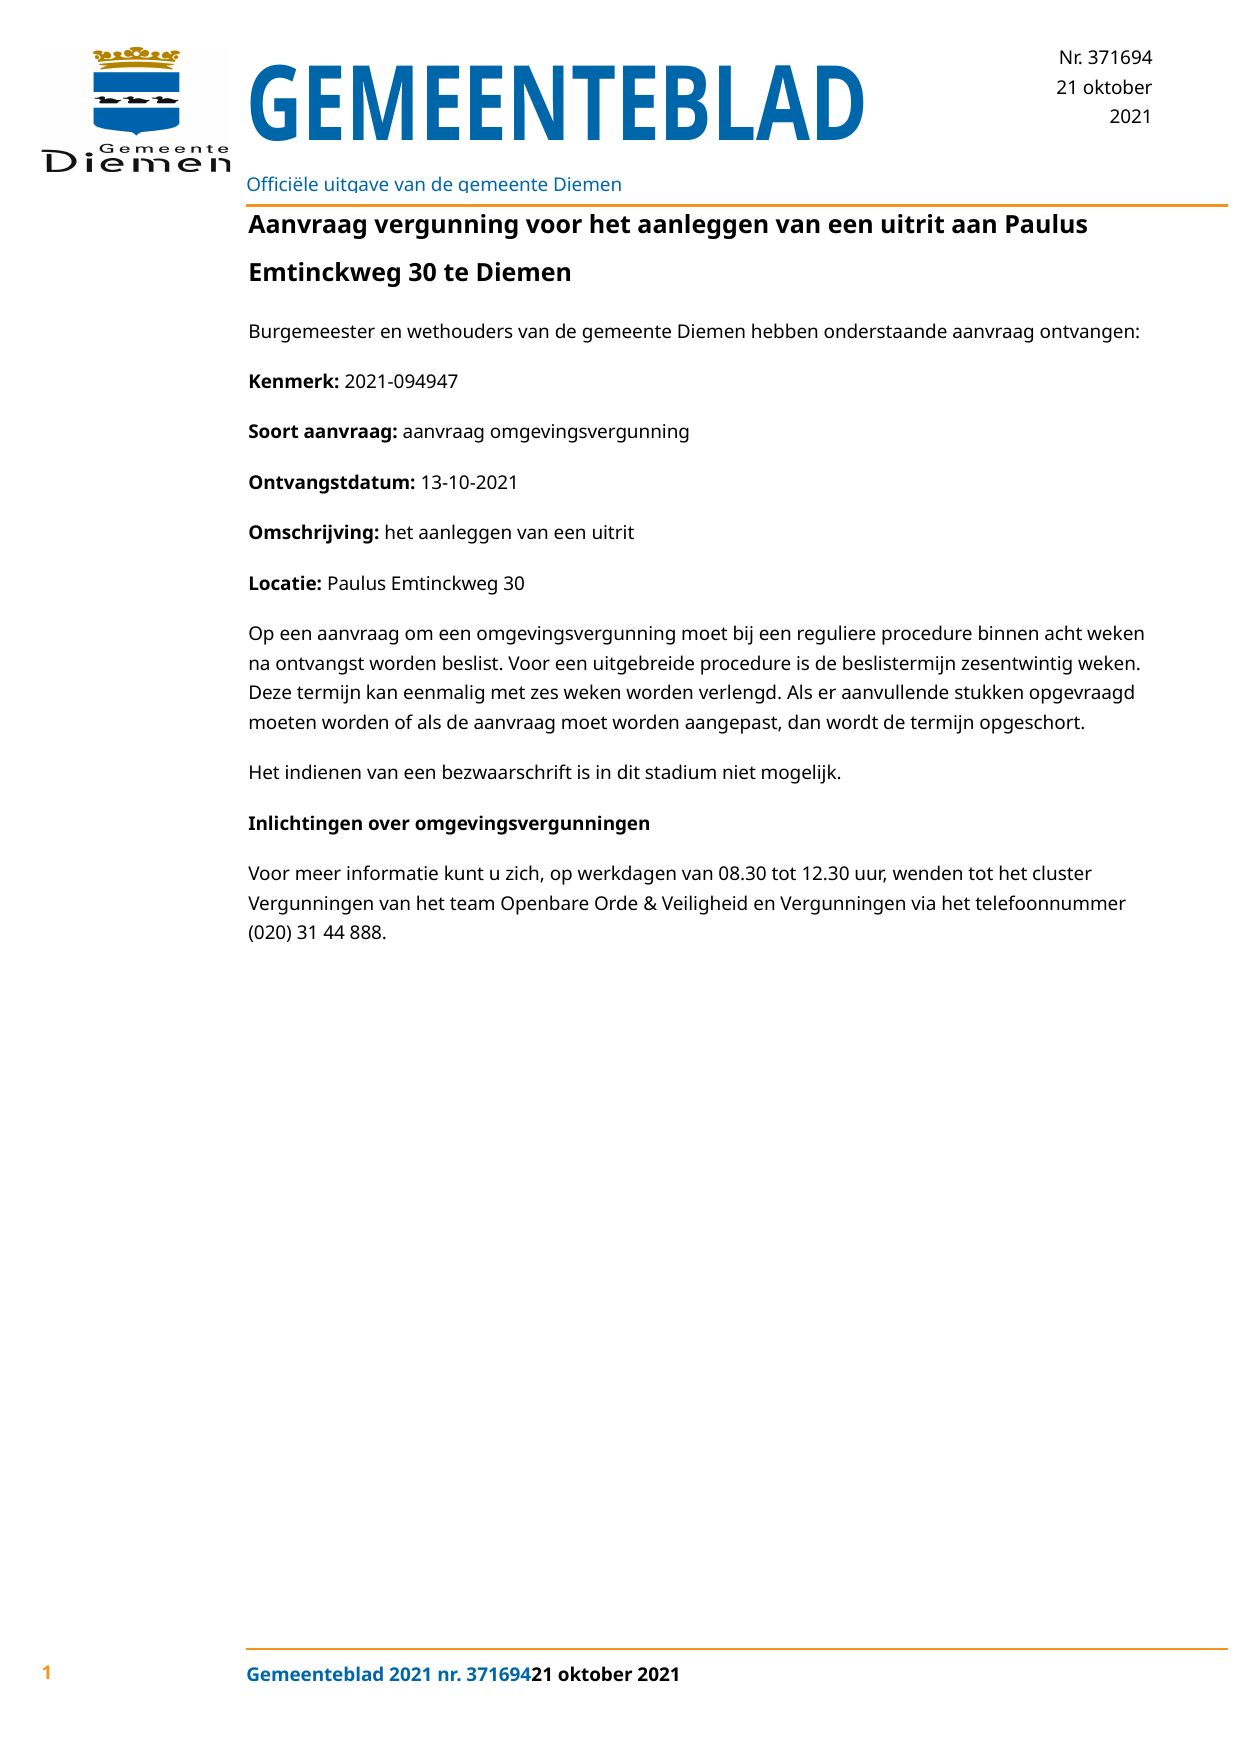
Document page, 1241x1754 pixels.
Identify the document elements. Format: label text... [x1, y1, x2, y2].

text Ontvangstdatum: 13-10-2021 [248, 469, 1152, 495]
text Inlichtingen over omgevingsvergunningen [248, 810, 1152, 836]
text Op een aanvraag om een omgevingsvergunning moet bij een reguliere procedure binnen acht weken na ontvangst worden beslist. Voor een uitgebreide procedure is de beslistermijn zesentwintig weken. Deze termijn kan eenmalig met zes weken worden verlengd. Als er aanvullende stukken opgevraagd moeten worden of als de aanvraag moet worden aangepast, dan wordt de termijn opgeschort. [248, 620, 1152, 735]
picture [41, 47, 231, 172]
text Omschrijving: het aanleggen van een uitrit [248, 519, 1152, 545]
text Soort aanvraag: aanvraag omgevingsvergunning [248, 419, 1152, 444]
text Het indienen van een bezwaarschrift is in dit stadium niet mogelijk. [248, 759, 1152, 785]
text Burgemeester en wethouders van de gemeente Diemen hebben onderstaande aanvraag ontvangen: [248, 318, 1152, 344]
text Voor meer informatie kunt u zich, op werkdagen van 08.30 tot 12.30 uur, wenden tot het cluster Vergunningen van het team Openbare Orde & Veiligheid en Vergunningen via het telefoonnummer (020) 31 44 888. [248, 860, 1152, 945]
text Kenmerk: 2021-094947 [248, 368, 1152, 394]
text Aanvraag vergunning voor het aanleggen van een uitrit aan Paulus Emtinckweg 30 te Diemen [248, 207, 1152, 288]
text Locatie: Paulus Emtinckweg 30 [248, 570, 1152, 596]
